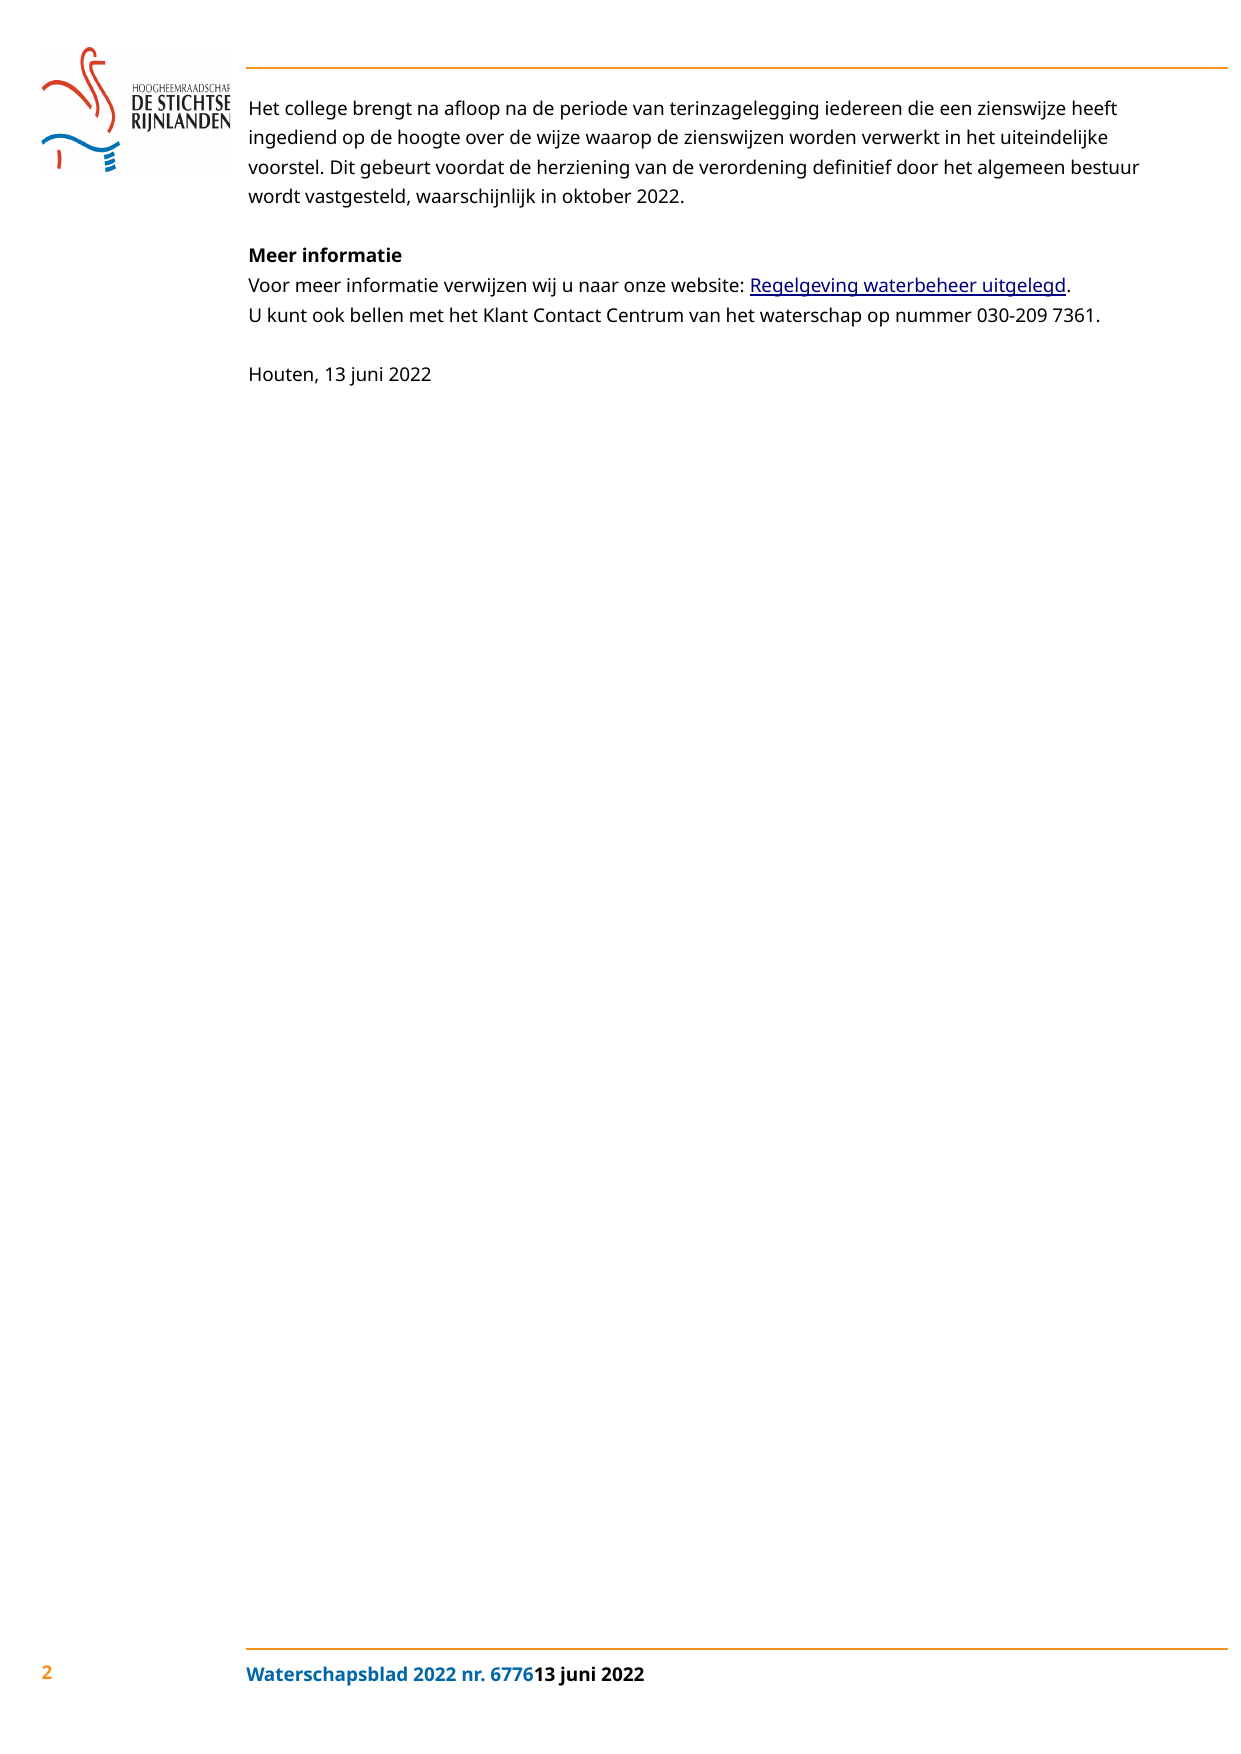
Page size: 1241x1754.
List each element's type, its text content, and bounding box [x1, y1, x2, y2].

text Het college brengt na afloop na de periode van terinzagelegging iedereen die een zienswijze heeft ingediend op de hoogte over de wijze waarop de zienswijzen worden verwerkt in het uiteindelijke voorstel. Dit gebeurt voordat de herziening van de verordening definitief door het algemeen bestuur wordt vastgesteld, waarschijnlijk in oktober 2022. [248, 95, 1152, 209]
text Meer informatie [248, 243, 1152, 268]
text U kunt ook bellen met het Klant Contact Centrum van het waterschap op nummer 030-209 7361. [248, 302, 1152, 328]
text Houten, 13 juni 2022 [248, 361, 1152, 387]
picture [41, 47, 231, 172]
text Voor meer informatie verwijzen wij u naar onze website: Regelgeving waterbeheer uitgelegd. [248, 272, 1152, 298]
